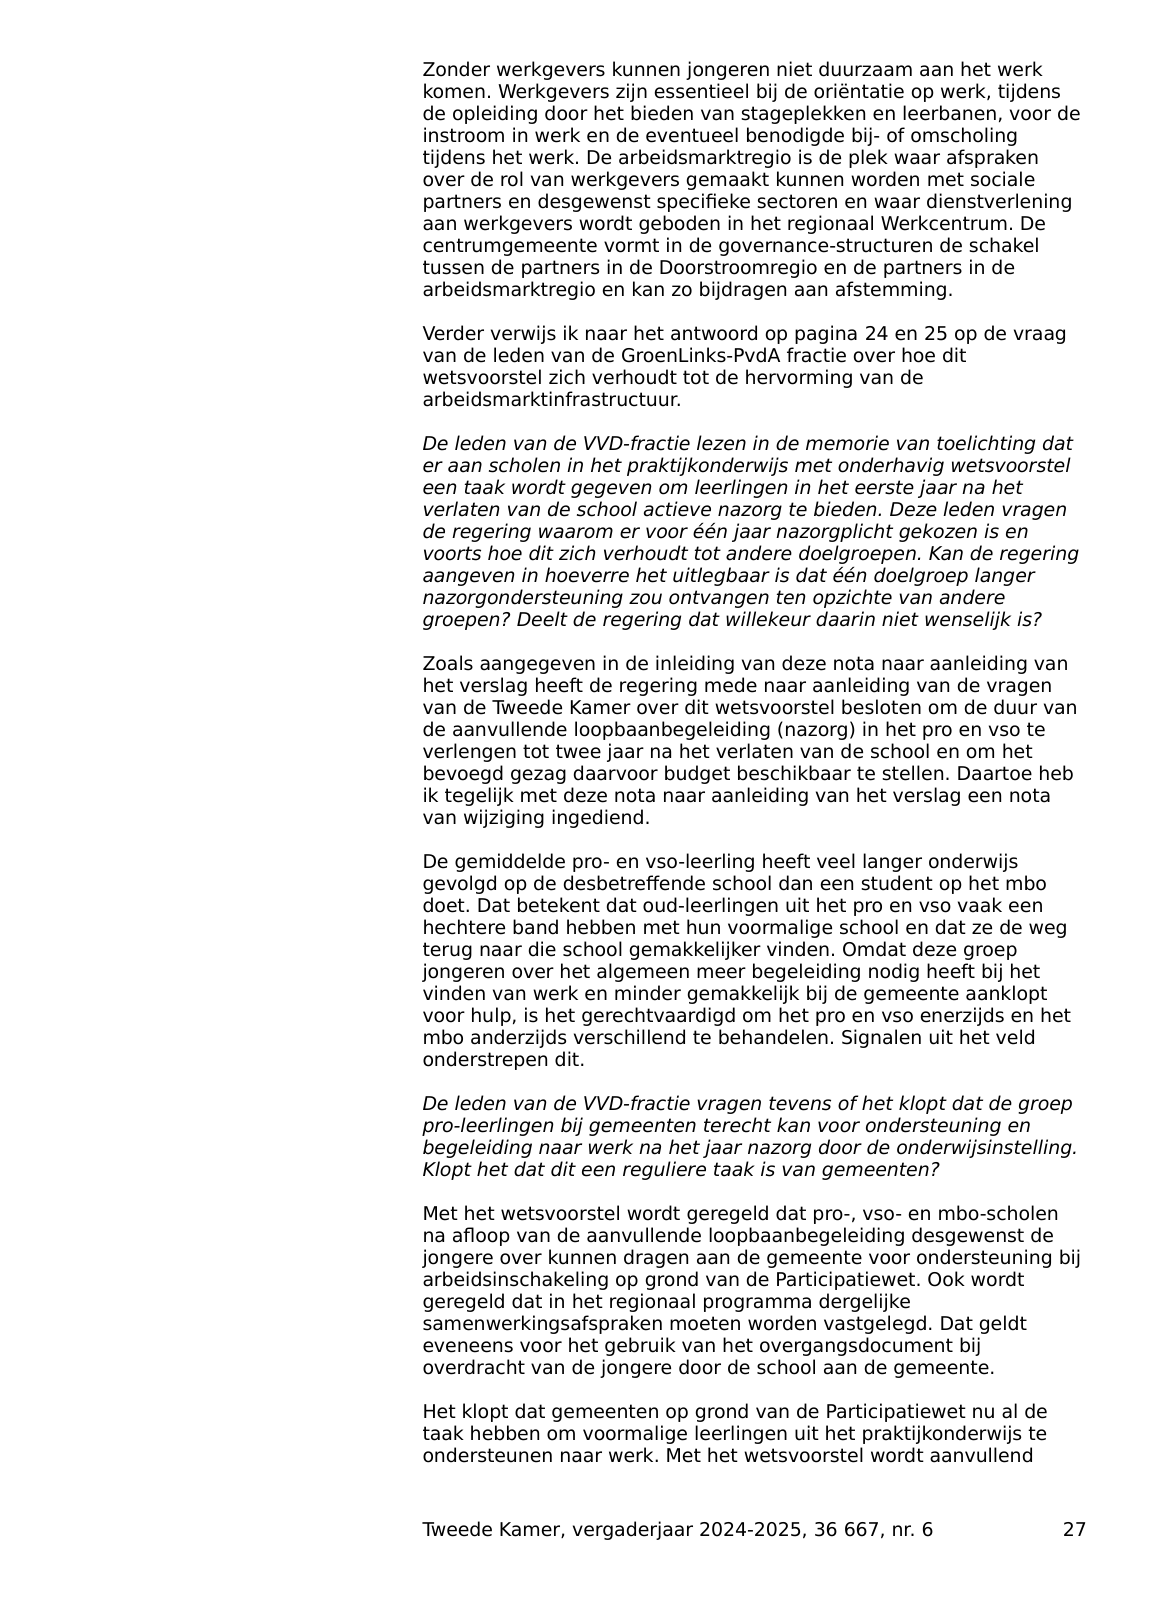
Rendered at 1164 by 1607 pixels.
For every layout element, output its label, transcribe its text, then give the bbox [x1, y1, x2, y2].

text De gemiddelde pro- en vso-leerling heeft veel langer onderwijs gevolgd op de desbetreffende school dan een student op het mbo doet. Dat betekent dat oud-leerlingen uit het pro en vso vaak een hechtere band hebben met hun voormalige school en dat ze de weg terug naar die school gemakkelijker vinden. Omdat deze groep jongeren over het algemeen meer begeleiding nodig heeft bij het vinden van werk en minder gemakkelijk bij de gemeente aanklopt voor hulp, is het gerechtvaardigd om het pro en vso enerzijds en het mbo anderzijds verschillend te behandelen. Signalen uit het veld onderstrepen dit. [422, 851, 1087, 1071]
text Zonder werkgevers kunnen jongeren niet duurzaam aan het werk komen. Werkgevers zijn essentieel bij de oriëntatie op werk, tijdens de opleiding door het bieden van stageplekken en leerbanen, voor de instroom in werk en de eventueel benodigde bij- of omscholing tijdens het werk. De arbeidsmarktregio is de plek waar afspraken over de rol van werkgevers gemaakt kunnen worden met sociale partners en desgewenst specifieke sectoren en waar dienstverlening aan werkgevers wordt geboden in het regionaal Werkcentrum. De centrumgemeente vormt in de governance-structuren de schakel tussen de partners in de Doorstroomregio en de partners in de arbeidsmarktregio en kan zo bijdragen aan afstemming. [422, 59, 1087, 301]
text De leden van de VVD-fractie lezen in de memorie van toelichting dat er aan scholen in het praktijkonderwijs met onderhavig wetsvoorstel een taak wordt gegeven om leerlingen in het eerste jaar na het verlaten van de school actieve nazorg te bieden. Deze leden vragen de regering waarom er voor één jaar nazorgplicht gekozen is en voorts hoe dit zich verhoudt tot andere doelgroepen. Kan de regering aangeven in hoeverre het uitlegbaar is dat één doelgroep langer nazorgondersteuning zou ontvangen ten opzichte van andere groepen? Deelt de regering dat willekeur daarin niet wenselijk is? [422, 433, 1087, 631]
text Het klopt dat gemeenten op grond van de Participatiewet nu al de taak hebben om voormalige leerlingen uit het praktijkonderwijs te ondersteunen naar werk. Met het wetsvoorstel wordt aanvullend [422, 1401, 1087, 1467]
text De leden van de VVD-fractie vragen tevens of het klopt dat de groep pro-leerlingen bij gemeenten terecht kan voor ondersteuning en begeleiding naar werk na het jaar nazorg door de onderwijsinstelling. Klopt het dat dit een reguliere taak is van gemeenten? [422, 1093, 1087, 1181]
text Met het wetsvoorstel wordt geregeld dat pro-, vso- en mbo-scholen na afloop van de aanvullende loopbaanbegeleiding desgewenst de jongere over kunnen dragen aan de gemeente voor ondersteuning bij arbeidsinschakeling op grond van de Participatiewet. Ook wordt geregeld dat in het regionaal programma dergelijke samenwerkingsafspraken moeten worden vastgelegd. Dat geldt eveneens voor het gebruik van het overgangsdocument bij overdracht van de jongere door de school aan de gemeente. [422, 1203, 1087, 1379]
text Verder verwijs ik naar het antwoord op pagina 24 en 25 op de vraag van de leden van de GroenLinks-PvdA fractie over hoe dit wetsvoorstel zich verhoudt tot de hervorming van de arbeidsmarktinfrastructuur. [422, 323, 1087, 411]
text Zoals aangegeven in de inleiding van deze nota naar aanleiding van het verslag heeft de regering mede naar aanleiding van de vragen van de Tweede Kamer over dit wetsvoorstel besloten om de duur van de aanvullende loopbaanbegeleiding (nazorg) in het pro en vso te verlengen tot twee jaar na het verlaten van de school en om het bevoegd gezag daarvoor budget beschikbaar te stellen. Daartoe heb ik tegelijk met deze nota naar aanleiding van het verslag een nota van wijziging ingediend. [422, 653, 1087, 829]
